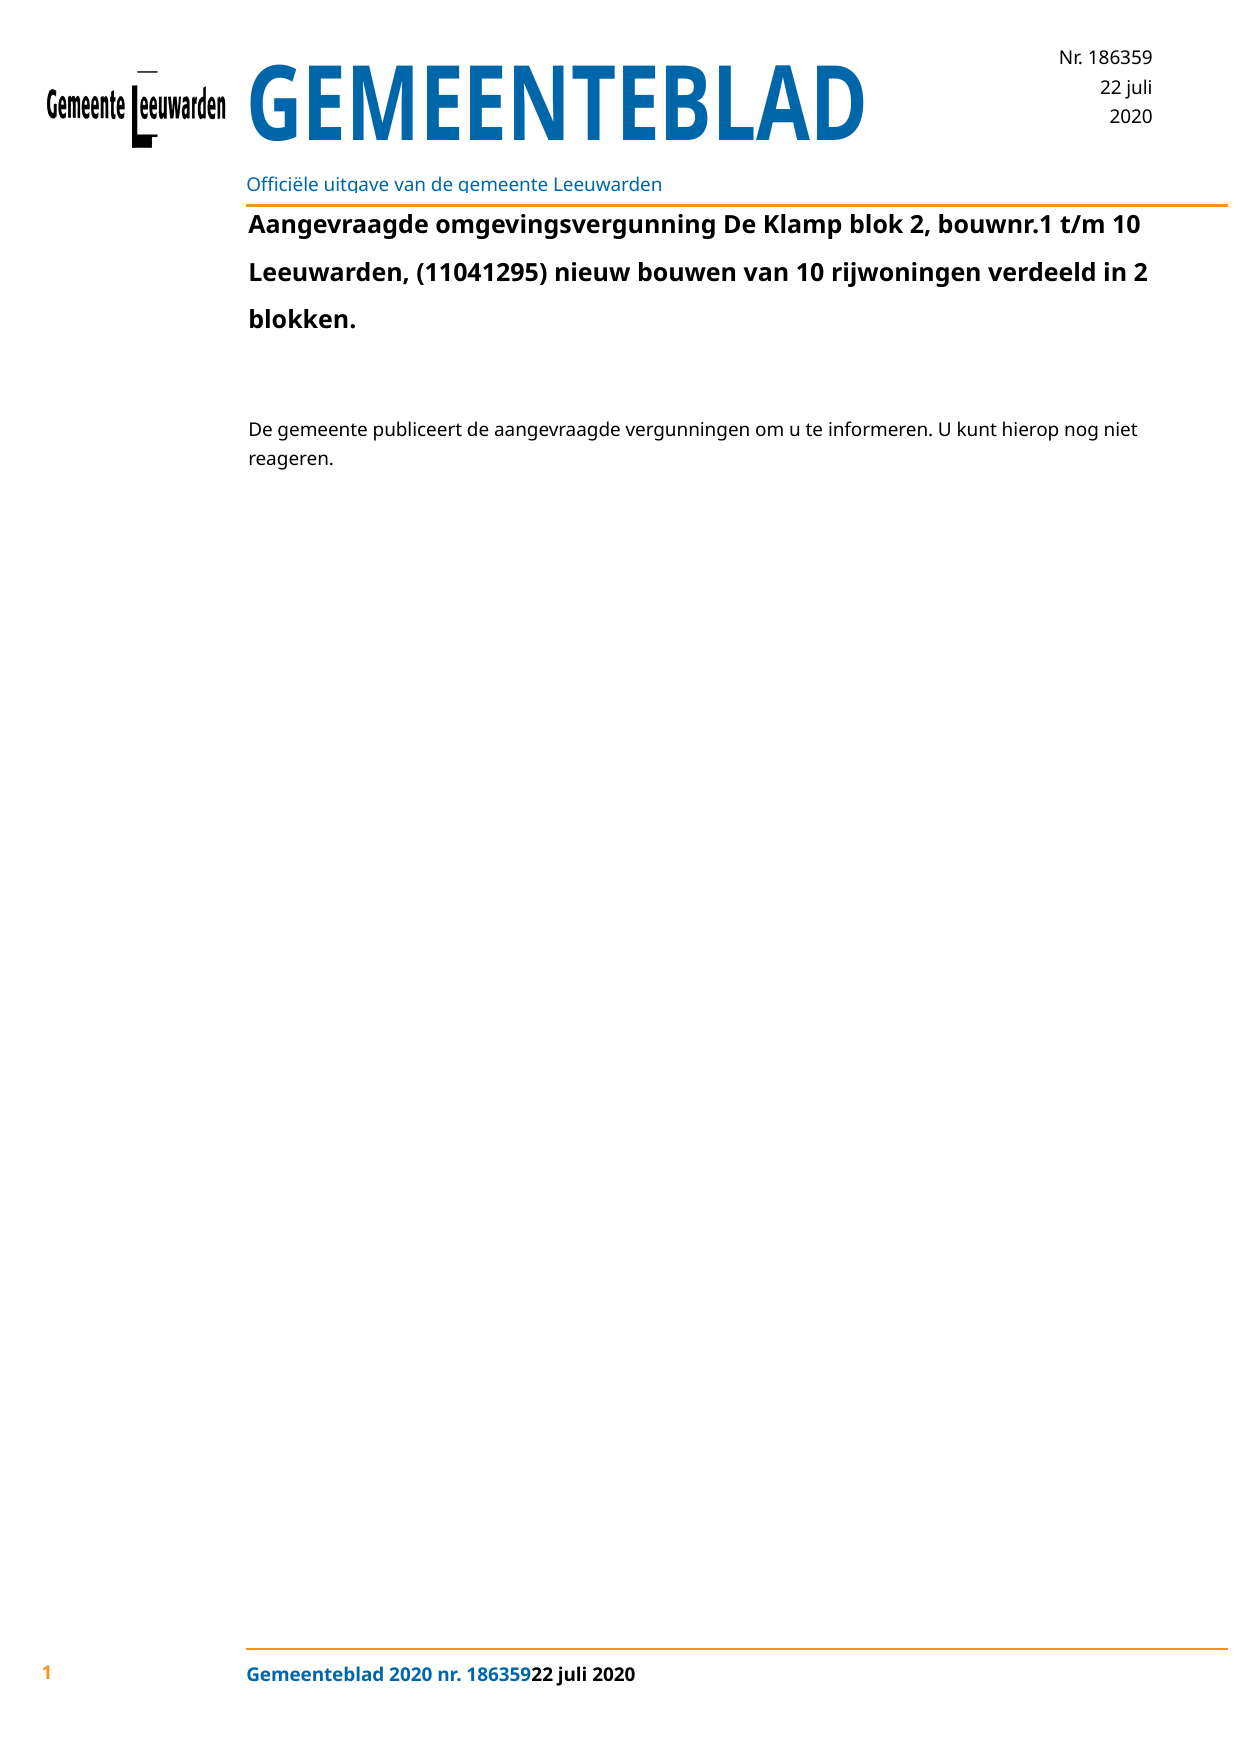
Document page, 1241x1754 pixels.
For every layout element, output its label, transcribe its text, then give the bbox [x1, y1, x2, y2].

text Aangevraagde omgevingsvergunning De Klamp blok 2, bouwnr.1 t/m 10 Leeuwarden, (11041295) nieuw bouwen van 10 rijwoningen verdeeld in 2 blokken. [248, 207, 1152, 336]
picture [41, 47, 231, 172]
text De gemeente publiceert de aangevraagde vergunningen om u te informeren. U kunt hierop nog niet reageren. [248, 416, 1152, 471]
